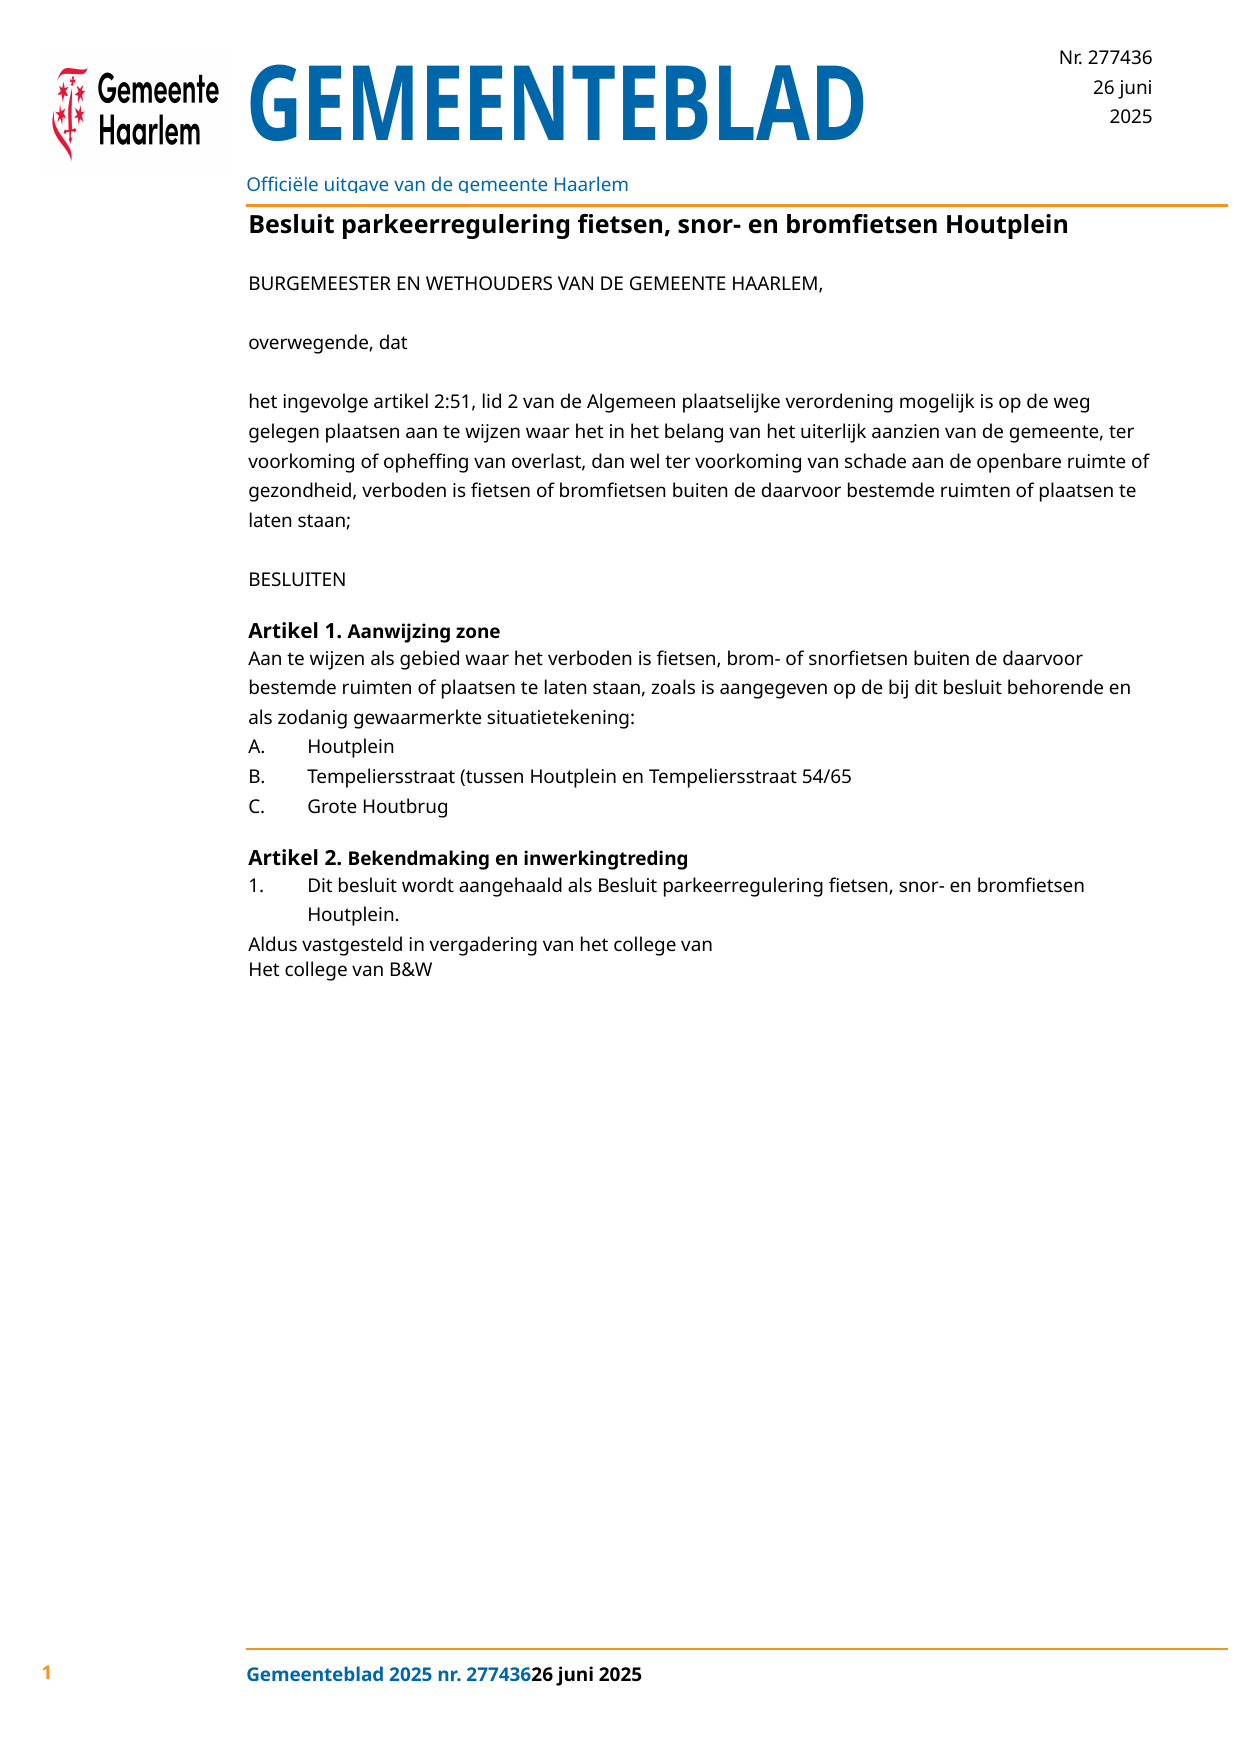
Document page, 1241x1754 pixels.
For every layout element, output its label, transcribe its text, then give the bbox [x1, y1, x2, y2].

text Artikel 2. Bekendmaking en inwerkingtreding [248, 843, 1152, 872]
text het ingevolge artikel 2:51, lid 2 van de Algemeen plaatselijke verordening mogelijk is op de weg gelegen plaatsen aan te wijzen waar het in het belang van het uiterlijk aanzien van de gemeente, ter voorkoming of opheffing van overlast, dan wel ter voorkoming van schade aan de openbare ruimte of gezondheid, verboden is fietsen of bromfietsen buiten de daarvoor bestemde ruimten of plaatsen te laten staan; [248, 389, 1152, 533]
list Tempeliersstraat (tussen Houtplein en Tempeliersstraat 54/65 [248, 763, 1152, 789]
text BESLUITEN [248, 566, 1152, 592]
list Houtplein [248, 734, 1152, 759]
text Aldus vastgesteld in vergadering van het college van [248, 931, 1152, 957]
picture [41, 47, 231, 172]
list Dit besluit wordt aangehaald als Besluit parkeerregulering fietsen, snor- en bromfietsen Houtplein. [248, 872, 1152, 927]
text overwegende, dat [248, 329, 1152, 355]
list Grote Houtbrug [248, 793, 1152, 819]
text BURGEMEESTER EN WETHOUDERS VAN DE GEMEENTE HAARLEM, [248, 270, 1152, 296]
text Het college van B&W [248, 957, 1152, 982]
text Artikel 1. Aanwijzing zone [248, 617, 1152, 645]
text Besluit parkeerregulering fietsen, snor- en bromfietsen Houtplein [248, 207, 1152, 241]
text Aan te wijzen als gebied waar het verboden is fietsen, brom- of snorfietsen buiten de daarvoor bestemde ruimten of plaatsen te laten staan, zoals is aangegeven op de bij dit besluit behorende en als zodanig gewaarmerkte situatietekening: [248, 645, 1152, 730]
